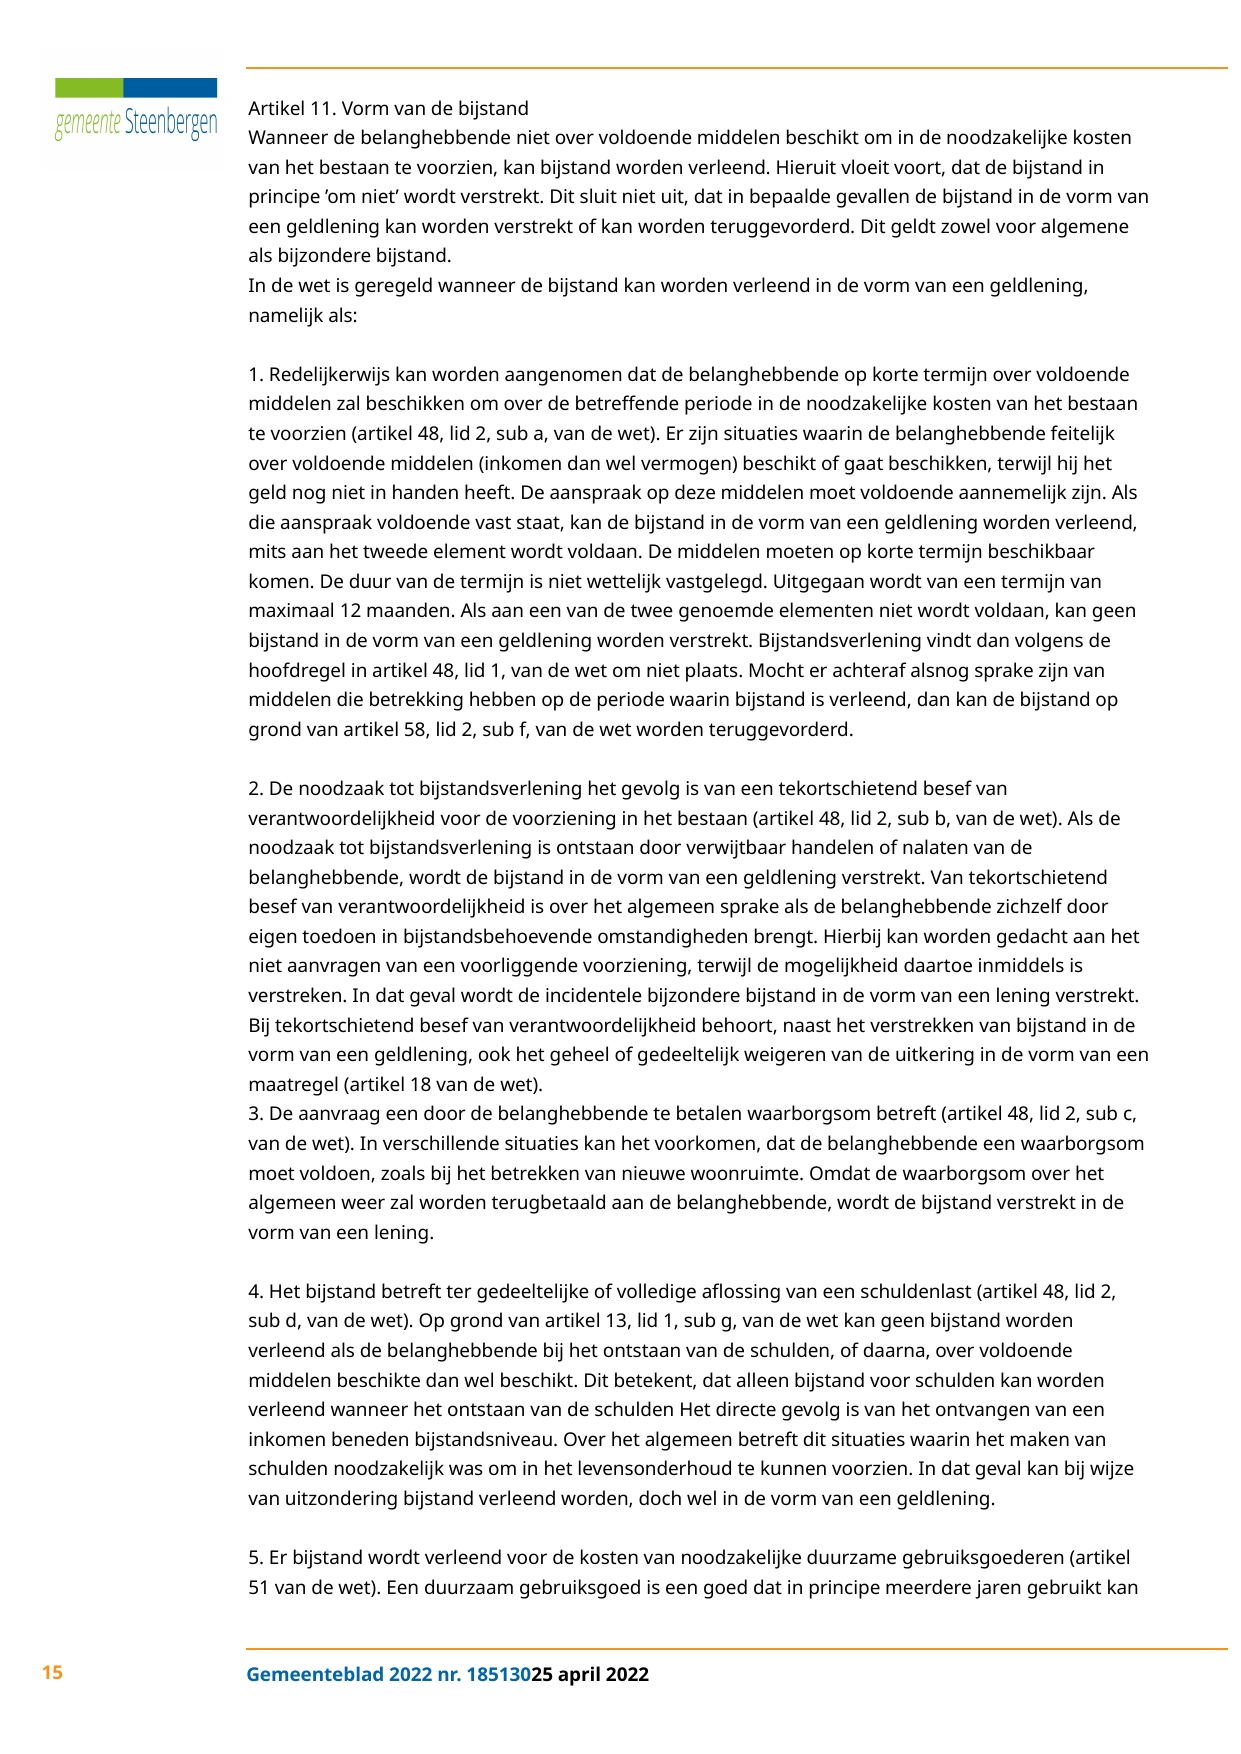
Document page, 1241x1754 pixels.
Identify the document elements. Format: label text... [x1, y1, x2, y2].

picture [41, 47, 231, 172]
text 1. Redelijkerwijs kan worden aangenomen dat de belanghebbende op korte termijn over voldoende middelen zal beschikken om over de betreffende periode in de noodzakelijke kosten van het bestaan te voorzien (artikel 48, lid 2, sub a, van de wet). Er zijn situaties waarin de belanghebbende feitelijk over voldoende middelen (inkomen dan wel vermogen) beschikt of gaat beschikken, terwijl hij het geld nog niet in handen heeft. De aanspraak op deze middelen moet voldoende aannemelijk zijn. Als die aanspraak voldoende vast staat, kan de bijstand in de vorm van een geldlening worden verleend, mits aan het tweede element wordt voldaan. De middelen moeten op korte termijn beschikbaar komen. De duur van de termijn is niet wettelijk vastgelegd. Uitgegaan wordt van een termijn van maximaal 12 maanden. Als aan een van de twee genoemde elementen niet wordt voldaan, kan geen bijstand in de vorm van een geldlening worden verstrekt. Bijstandsverlening vindt dan volgens de hoofdregel in artikel 48, lid 1, van de wet om niet plaats. Mocht er achteraf alsnog sprake zijn van middelen die betrekking hebben op de periode waarin bijstand is verleend, dan kan de bijstand op grond van artikel 58, lid 2, sub f, van de wet worden teruggevorderd. [248, 361, 1152, 742]
text Wanneer de belanghebbende niet over voldoende middelen beschikt om in de noodzakelijke kosten van het bestaan te voorzien, kan bijstand worden verleend. Hieruit vloeit voort, dat de bijstand in principe ’om niet’ wordt verstrekt. Dit sluit niet uit, dat in bepaalde gevallen de bijstand in de vorm van een geldlening kan worden verstrekt of kan worden teruggevorderd. Dit geldt zowel voor algemene als bijzondere bijstand. [248, 124, 1152, 268]
text 4. Het bijstand betreft ter gedeeltelijke of volledige aflossing van een schuldenlast (artikel 48, lid 2, sub d, van de wet). Op grond van artikel 13, lid 1, sub g, van de wet kan geen bijstand worden verleend als de belanghebbende bij het ontstaan van de schulden, of daarna, over voldoende middelen beschikte dan wel beschikt. Dit betekent, dat alleen bijstand voor schulden kan worden verleend wanneer het ontstaan van de schulden Het directe gevolg is van het ontvangen van een inkomen beneden bijstandsniveau. Over het algemeen betreft dit situaties waarin het maken van schulden noodzakelijk was om in het levensonderhoud te kunnen voorzien. In dat geval kan bij wijze van uitzondering bijstand verleend worden, doch wel in de vorm van een geldlening. [248, 1278, 1152, 1511]
text In de wet is geregeld wanneer de bijstand kan worden verleend in de vorm van een geldlening, namelijk als: [248, 272, 1152, 328]
text 2. De noodzaak tot bijstandsverlening het gevolg is van een tekortschietend besef van verantwoordelijkheid voor de voorziening in het bestaan (artikel 48, lid 2, sub b, van de wet). Als de noodzaak tot bijstandsverlening is ontstaan door verwijtbaar handelen of nalaten van de belanghebbende, wordt de bijstand in de vorm van een geldlening verstrekt. Van tekortschietend besef van verantwoordelijkheid is over het algemeen sprake als de belanghebbende zichzelf door eigen toedoen in bijstandsbehoevende omstandigheden brengt. Hierbij kan worden gedacht aan het niet aanvragen van een voorliggende voorziening, terwijl de mogelijkheid daartoe inmiddels is verstreken. In dat geval wordt de incidentele bijzondere bijstand in de vorm van een lening verstrekt. Bij tekortschietend besef van verantwoordelijkheid behoort, naast het verstrekken van bijstand in de vorm van een geldlening, ook het geheel of gedeeltelijk weigeren van de uitkering in de vorm van een maatregel (artikel 18 van de wet). [248, 775, 1152, 1097]
text 5. Er bijstand wordt verleend voor de kosten van noodzakelijke duurzame gebruiksgoederen (artikel 51 van de wet). Een duurzaam gebruiksgoed is een goed dat in principe meerdere jaren gebruikt kan [248, 1544, 1152, 1600]
text 3. De aanvraag een door de belanghebbende te betalen waarborgsom betreft (artikel 48, lid 2, sub c, van de wet). In verschillende situaties kan het voorkomen, dat de belanghebbende een waarborgsom moet voldoen, zoals bij het betrekken van nieuwe woonruimte. Omdat de waarborgsom over het algemeen weer zal worden terugbetaald aan de belanghebbende, wordt de bijstand verstrekt in de vorm van een lening. [248, 1101, 1152, 1245]
text Artikel 11. Vorm van de bijstand [248, 95, 1152, 121]
